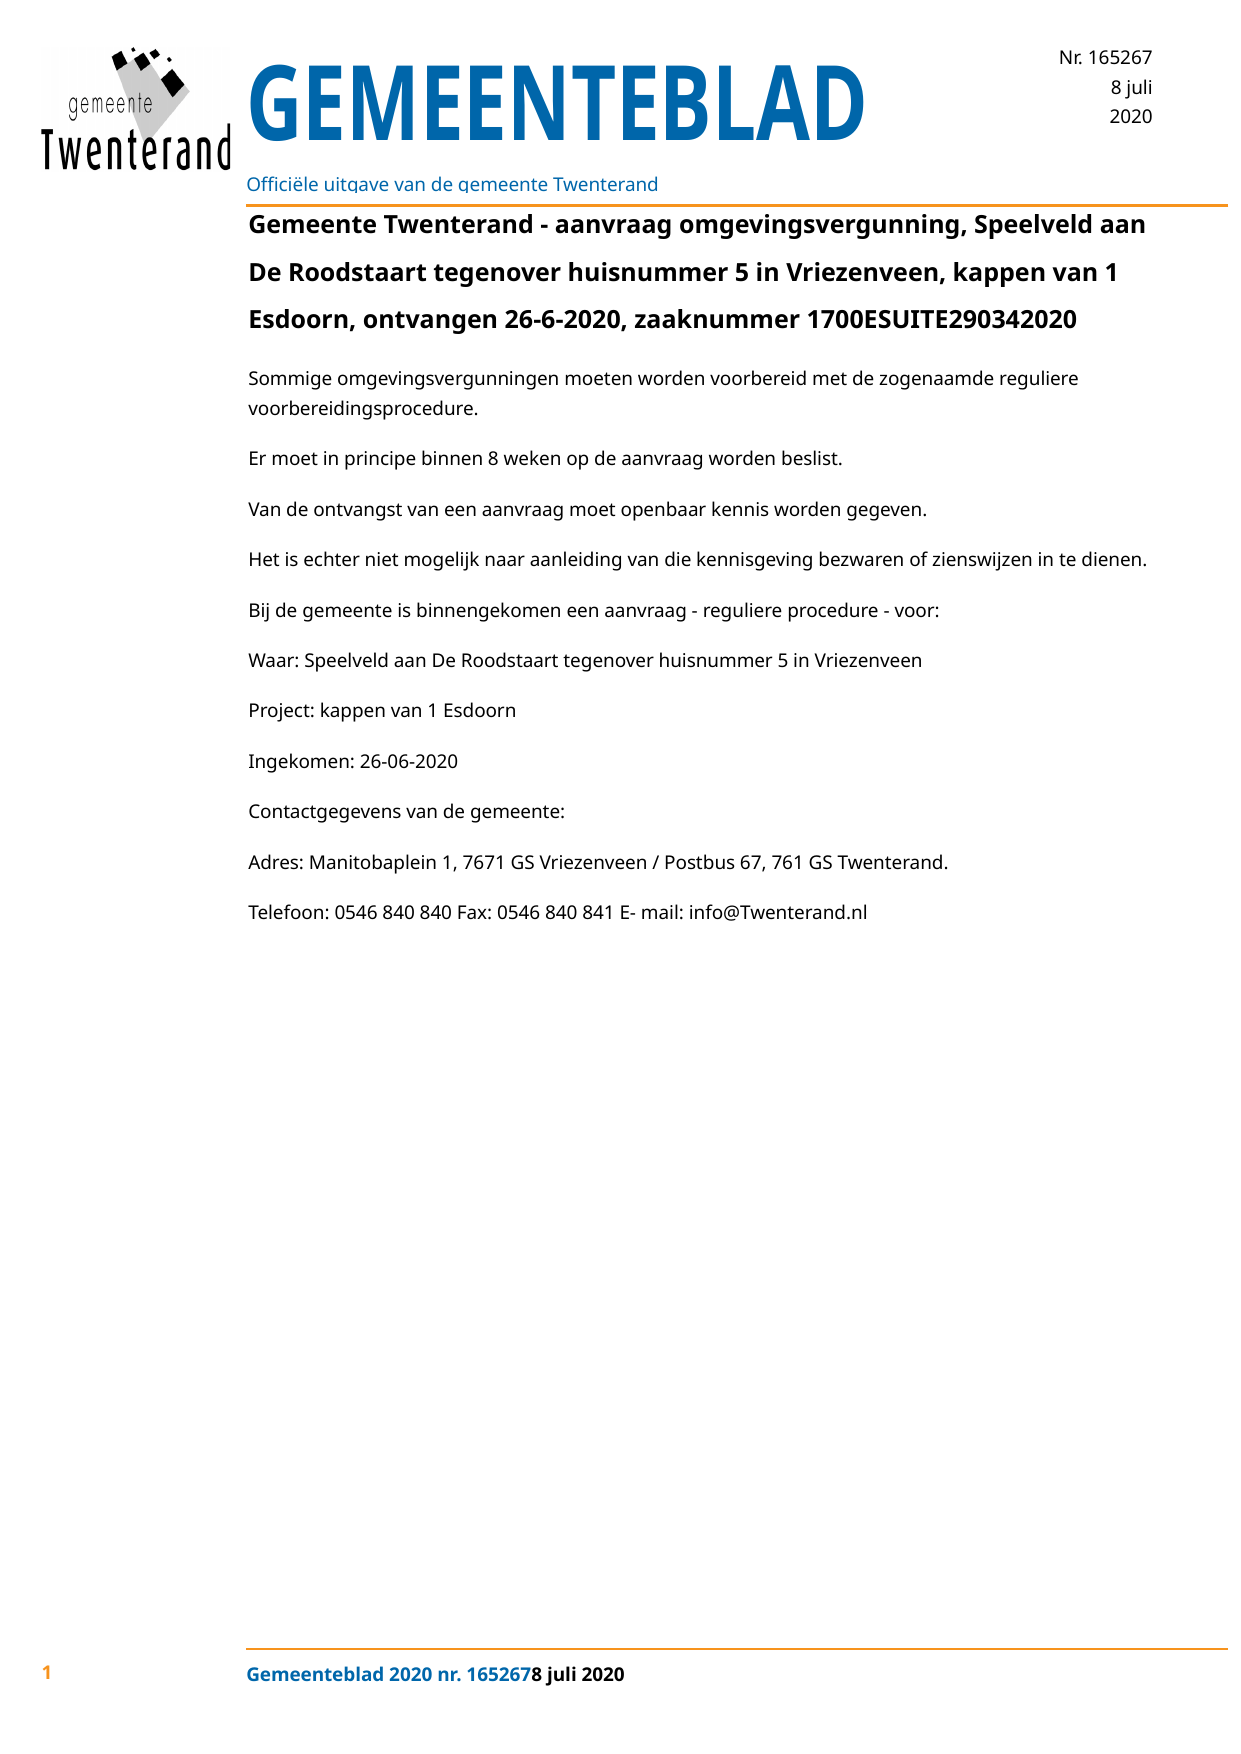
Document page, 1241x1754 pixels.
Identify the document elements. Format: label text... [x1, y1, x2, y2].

text Sommige omgevingsvergunningen moeten worden voorbereid met de zogenaamde reguliere voorbereidingsprocedure. [248, 366, 1152, 421]
text Bij de gemeente is binnengekomen een aanvraag - reguliere procedure - voor: [248, 597, 1152, 622]
text Gemeente Twenterand - aanvraag omgevingsvergunning, Speelveld aan De Roodstaart tegenover huisnummer 5 in Vriezenveen, kappen van 1 Esdoorn, ontvangen 26-6-2020, zaaknummer 1700ESUITE290342020 [248, 207, 1152, 336]
text Er moet in principe binnen 8 weken op de aanvraag worden beslist. [248, 446, 1152, 471]
text Project: kappen van 1 Esdoorn [248, 698, 1152, 723]
text Telefoon: 0546 840 840 Fax: 0546 840 841 E- mail: info@Twenterand.nl [248, 899, 1152, 925]
text Adres: Manitobaplein 1, 7671 GS Vriezenveen / Postbus 67, 761 GS Twenterand. [248, 849, 1152, 874]
text Waar: Speelveld aan De Roodstaart tegenover huisnummer 5 in Vriezenveen [248, 647, 1152, 673]
picture [41, 47, 231, 172]
text Van de ontvangst van een aanvraag moet openbaar kennis worden gegeven. [248, 496, 1152, 522]
text Het is echter niet mogelijk naar aanleiding van die kennisgeving bezwaren of zienswijzen in te dienen. [248, 546, 1152, 572]
text Contactgegevens van de gemeente: [248, 798, 1152, 824]
text Ingekomen: 26-06-2020 [248, 748, 1152, 774]
